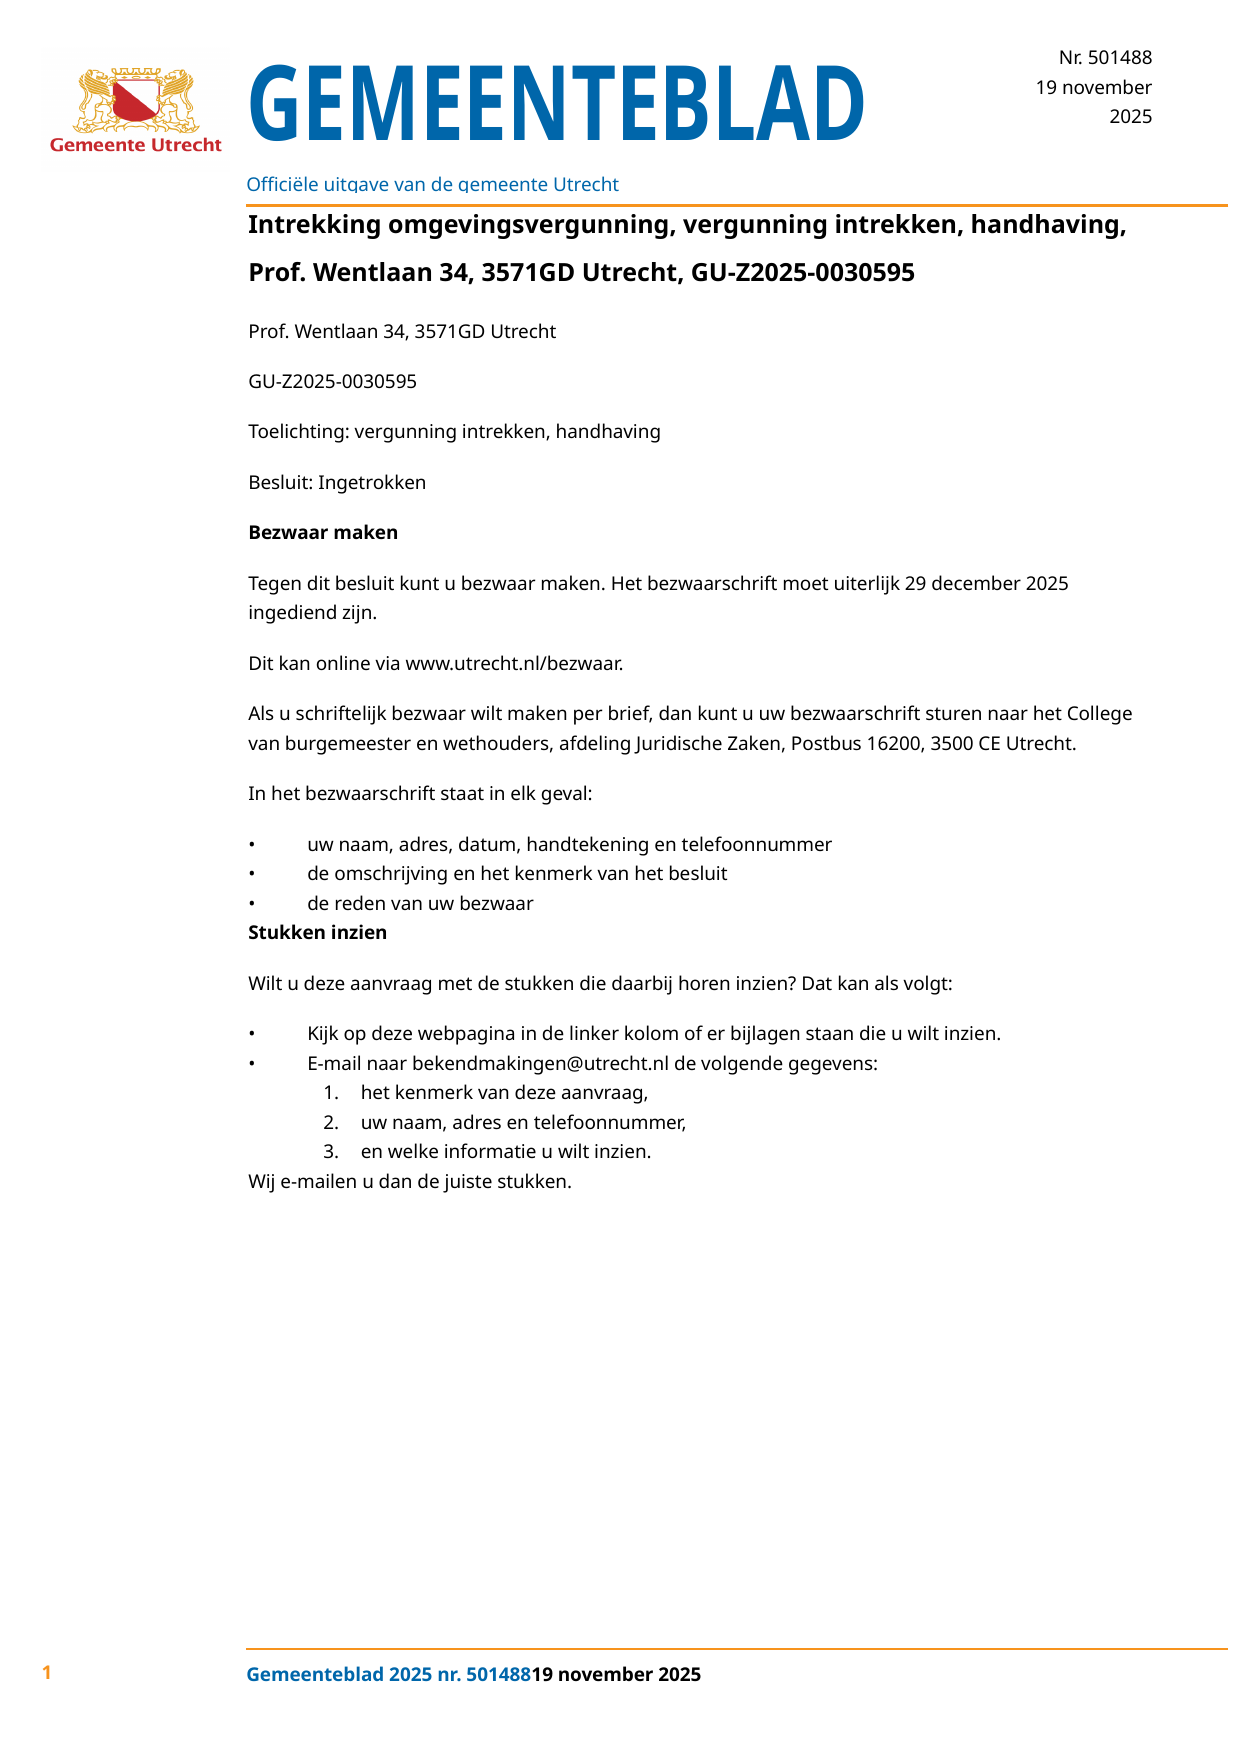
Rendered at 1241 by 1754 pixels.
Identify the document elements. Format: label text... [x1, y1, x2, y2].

list uw naam, adres, datum, handtekening en telefoonnummer [248, 831, 1152, 857]
text Dit kan online via www.utrecht.nl/bezwaar. [248, 650, 1152, 676]
text Prof. Wentlaan 34, 3571GD Utrecht [248, 318, 1152, 344]
text In het bezwaarschrift staat in elk geval: [248, 780, 1152, 806]
list Kijk op deze webpagina in de linker kolom of er bijlagen staan die u wilt inzien. [248, 1020, 1152, 1046]
text Toelichting: vergunning intrekken, handhaving [248, 419, 1152, 444]
picture [41, 47, 231, 172]
text Als u schriftelijk bezwaar wilt maken per brief, dan kunt u uw bezwaarschrift sturen naar het College van burgemeester en wethouders, afdeling Juridische Zaken, Postbus 16200, 3500 CE Utrecht. [248, 700, 1152, 756]
list de reden van uw bezwaar [248, 890, 1152, 916]
text Besluit: Ingetrokken [248, 469, 1152, 495]
text Wij e-mailen u dan de juiste stukken. [248, 1168, 1152, 1194]
text Bezwaar maken [248, 519, 1152, 545]
list E-mail naar bekendmakingen@utrecht.nl de volgende gegevens: [248, 1050, 1152, 1076]
list uw naam, adres en telefoonnummer, [323, 1109, 1152, 1135]
text Intrekking omgevingsvergunning, vergunning intrekken, handhaving, Prof. Wentlaan 34, 3571GD Utrecht, GU-Z2025-0030595 [248, 207, 1152, 288]
text Stukken inzien [248, 919, 1152, 945]
list de omschrijving en het kenmerk van het besluit [248, 860, 1152, 886]
list het kenmerk van deze aanvraag, [323, 1079, 1152, 1105]
text Tegen dit besluit kunt u bezwaar maken. Het bezwaarschrift moet uiterlijk 29 december 2025 ingediend zijn. [248, 570, 1152, 625]
text Wilt u deze aanvraag met de stukken die daarbij horen inzien? Dat kan als volgt: [248, 970, 1152, 996]
text GU-Z2025-0030595 [248, 368, 1152, 394]
list en welke informatie u wilt inzien. [323, 1139, 1152, 1164]
